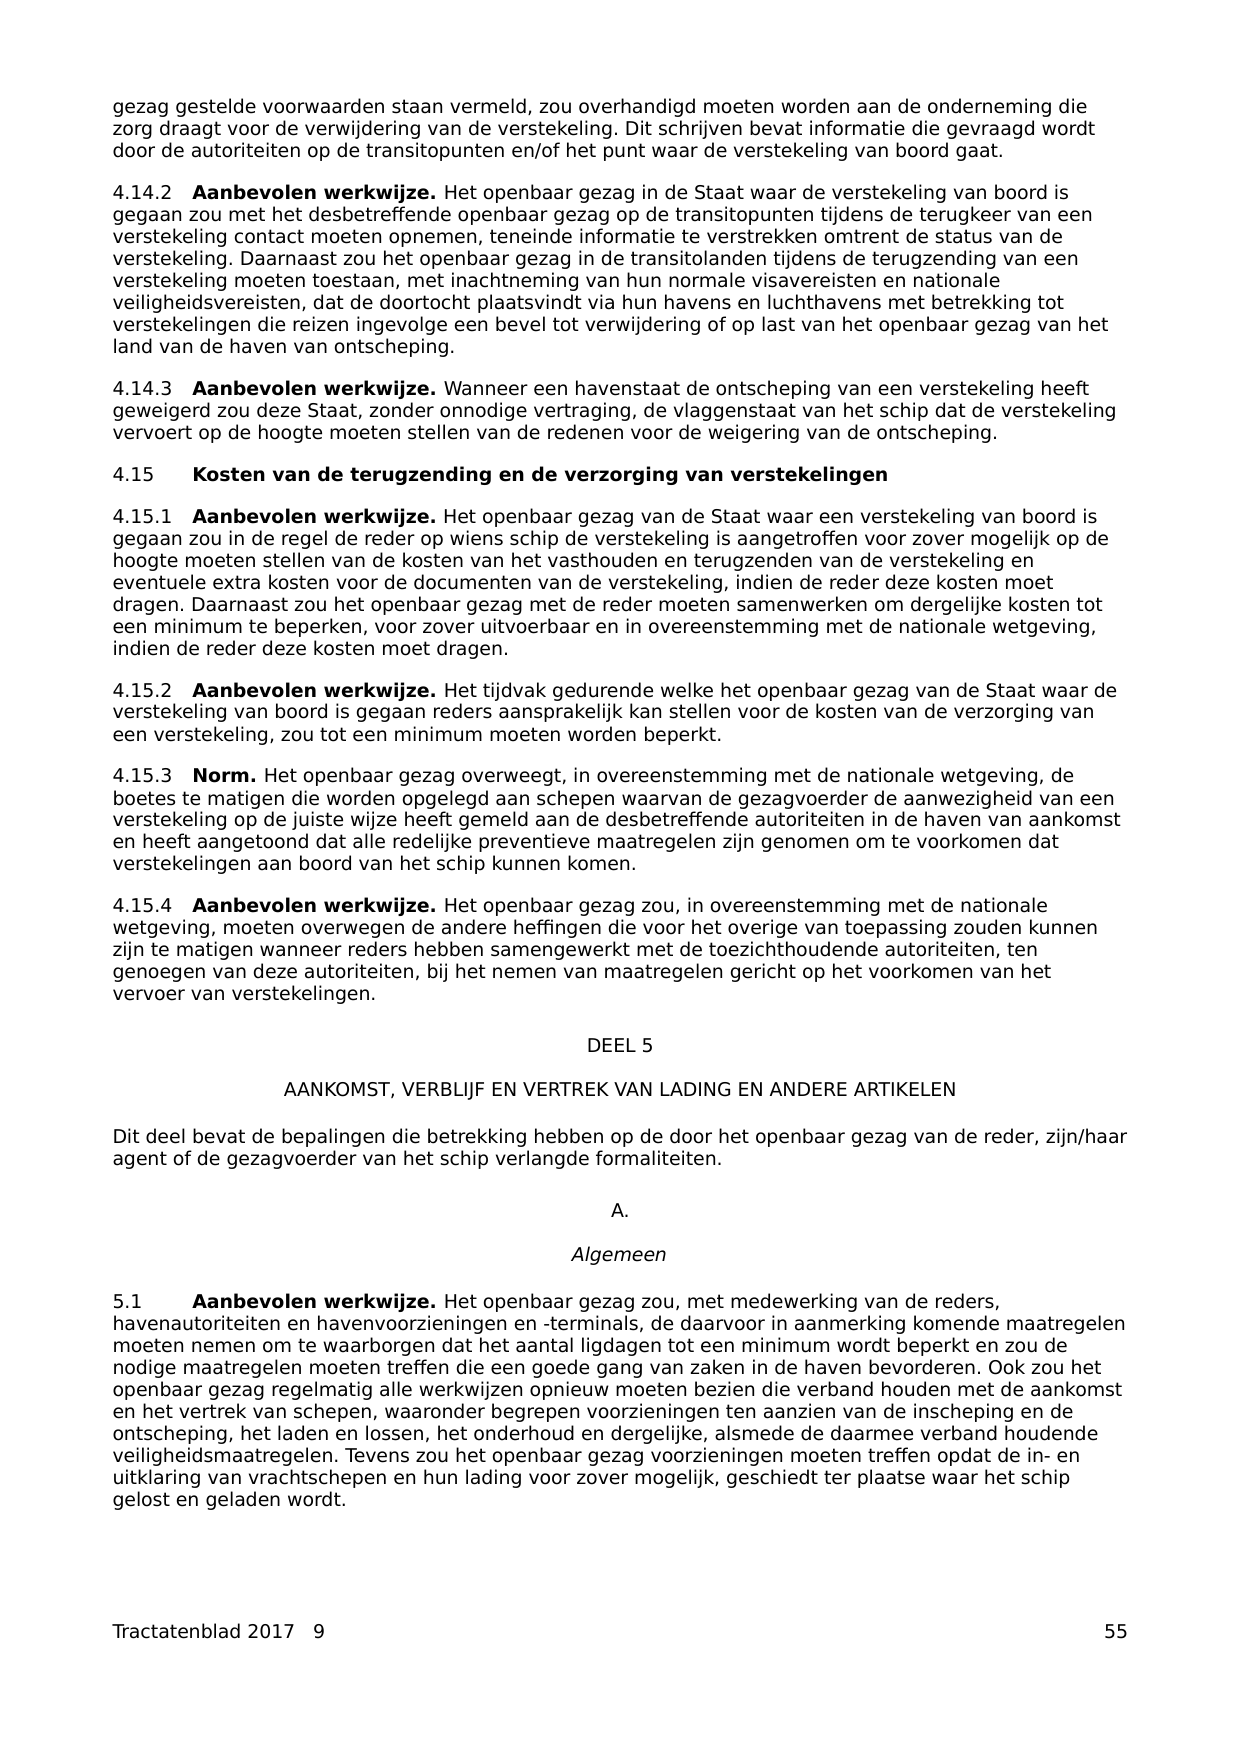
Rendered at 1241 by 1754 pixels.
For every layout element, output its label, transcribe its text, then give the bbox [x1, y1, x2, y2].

text 4.14.2 Aanbevolen werkwijze. Het openbaar gezag in de Staat waar de verstekeling van boord is gegaan zou met het desbetreffende openbaar gezag op de transitopunten tijdens de terugkeer van een verstekeling contact moeten opnemen, teneinde informatie te verstrekken omtrent de status van de verstekeling. Daarnaast zou het openbaar gezag in de transitolanden tijdens de terugzending van een verstekeling moeten toestaan, met inachtneming van hun normale visavereisten en nationale veiligheidsvereisten, dat de doortocht plaatsvindt via hun havens en luchthavens met betrekking tot verstekelingen die reizen ingevolge een bevel tot verwijdering of op last van het openbaar gezag van het land van de haven van ontscheping. [112, 182, 1128, 358]
text 4.15.4 Aanbevolen werkwijze. Het openbaar gezag zou, in overeenstemming met de nationale wetgeving, moeten overwegen de andere heffingen die voor het overige van toepassing zouden kunnen zijn te matigen wanneer reders hebben samengewerkt met de toezichthoudende autoriteiten, ten genoegen van deze autoriteiten, bij het nemen van maatregelen gericht op het voorkomen van het vervoer van verstekelingen. [112, 895, 1128, 1005]
subtitle DEEL 5 AANKOMST, VERBLIJF EN VERTREK VAN LADING EN ANDERE ARTIKELEN [112, 1035, 1128, 1101]
text 4.15.1 Aanbevolen werkwijze. Het openbaar gezag van de Staat waar een verstekeling van boord is gegaan zou in de regel de reder op wiens schip de verstekeling is aangetroffen voor zover mogelijk op de hoogte moeten stellen van de kosten van het vasthouden en terugzenden van de verstekeling en eventuele extra kosten voor de documenten van de verstekeling, indien de reder deze kosten moet dragen. Daarnaast zou het openbaar gezag met de reder moeten samenwerken om dergelijke kosten tot een minimum te beperken, voor zover uitvoerbaar en in overeenstemming met de nationale wetgeving, indien de reder deze kosten moet dragen. [112, 506, 1128, 659]
text gezag gestelde voorwaarden staan vermeld, zou overhandigd moeten worden aan de onderneming die zorg draagt voor de verwijdering van de verstekeling. Dit schrijven bevat informatie die gevraagd wordt door de autoriteiten op de transitopunten en/of het punt waar de verstekeling van boord gaat. [112, 96, 1128, 162]
text 4.15 Kosten van de terugzending en de verzorging van verstekelingen [112, 464, 1128, 486]
text 4.14.3 Aanbevolen werkwijze. Wanneer een havenstaat de ontscheping van een verstekeling heeft geweigerd zou deze Staat, zonder onnodige vertraging, de vlaggenstaat van het schip dat de verstekeling vervoert op de hoogte moeten stellen van de redenen voor de weigering van de ontscheping. [112, 378, 1128, 444]
text Dit deel bevat de bepalingen die betrekking hebben op de door het openbaar gezag van de reder, zijn/haar agent of de gezagvoerder van het schip verlangde formaliteiten. [112, 1126, 1128, 1170]
text 4.15.2 Aanbevolen werkwijze. Het tijdvak gedurende welke het openbaar gezag van de Staat waar de verstekeling van boord is gegaan reders aansprakelijk kan stellen voor de kosten van de verzorging van een verstekeling, zou tot een minimum moeten worden beperkt. [112, 679, 1128, 745]
text 5.1 Aanbevolen werkwijze. Het openbaar gezag zou, met medewerking van de reders, havenautoriteiten en havenvoorzieningen en -terminals, de daarvoor in aanmerking komende maatregelen moeten nemen om te waarborgen dat het aantal ligdagen tot een minimum wordt beperkt en zou de nodige maatregelen moeten treffen die een goede gang van zaken in de haven bevorderen. Ook zou het openbaar gezag regelmatig alle werkwijzen opnieuw moeten bezien die verband houden met de aankomst en het vertrek van schepen, waaronder begrepen voorzieningen ten aanzien van de inscheping en de ontscheping, het laden en lossen, het onderhoud en dergelijke, alsmede de daarmee verband houdende veiligheidsmaatregelen. Tevens zou het openbaar gezag voorzieningen moeten treffen opdat de in- en uitklaring van vrachtschepen en hun lading voor zover mogelijk, geschiedt ter plaatse waar het schip gelost en geladen wordt. [112, 1291, 1128, 1511]
subtitle A. Algemeen [112, 1200, 1128, 1266]
text 4.15.3 Norm. Het openbaar gezag overweegt, in overeenstemming met de nationale wetgeving, de boetes te matigen die worden opgelegd aan schepen waarvan de gezagvoerder de aanwezigheid van een verstekeling op de juiste wijze heeft gemeld aan de desbetreffende autoriteiten in de haven van aankomst en heeft aangetoond dat alle redelijke preventieve maatregelen zijn genomen om te voorkomen dat verstekelingen aan boord van het schip kunnen komen. [112, 765, 1128, 875]
